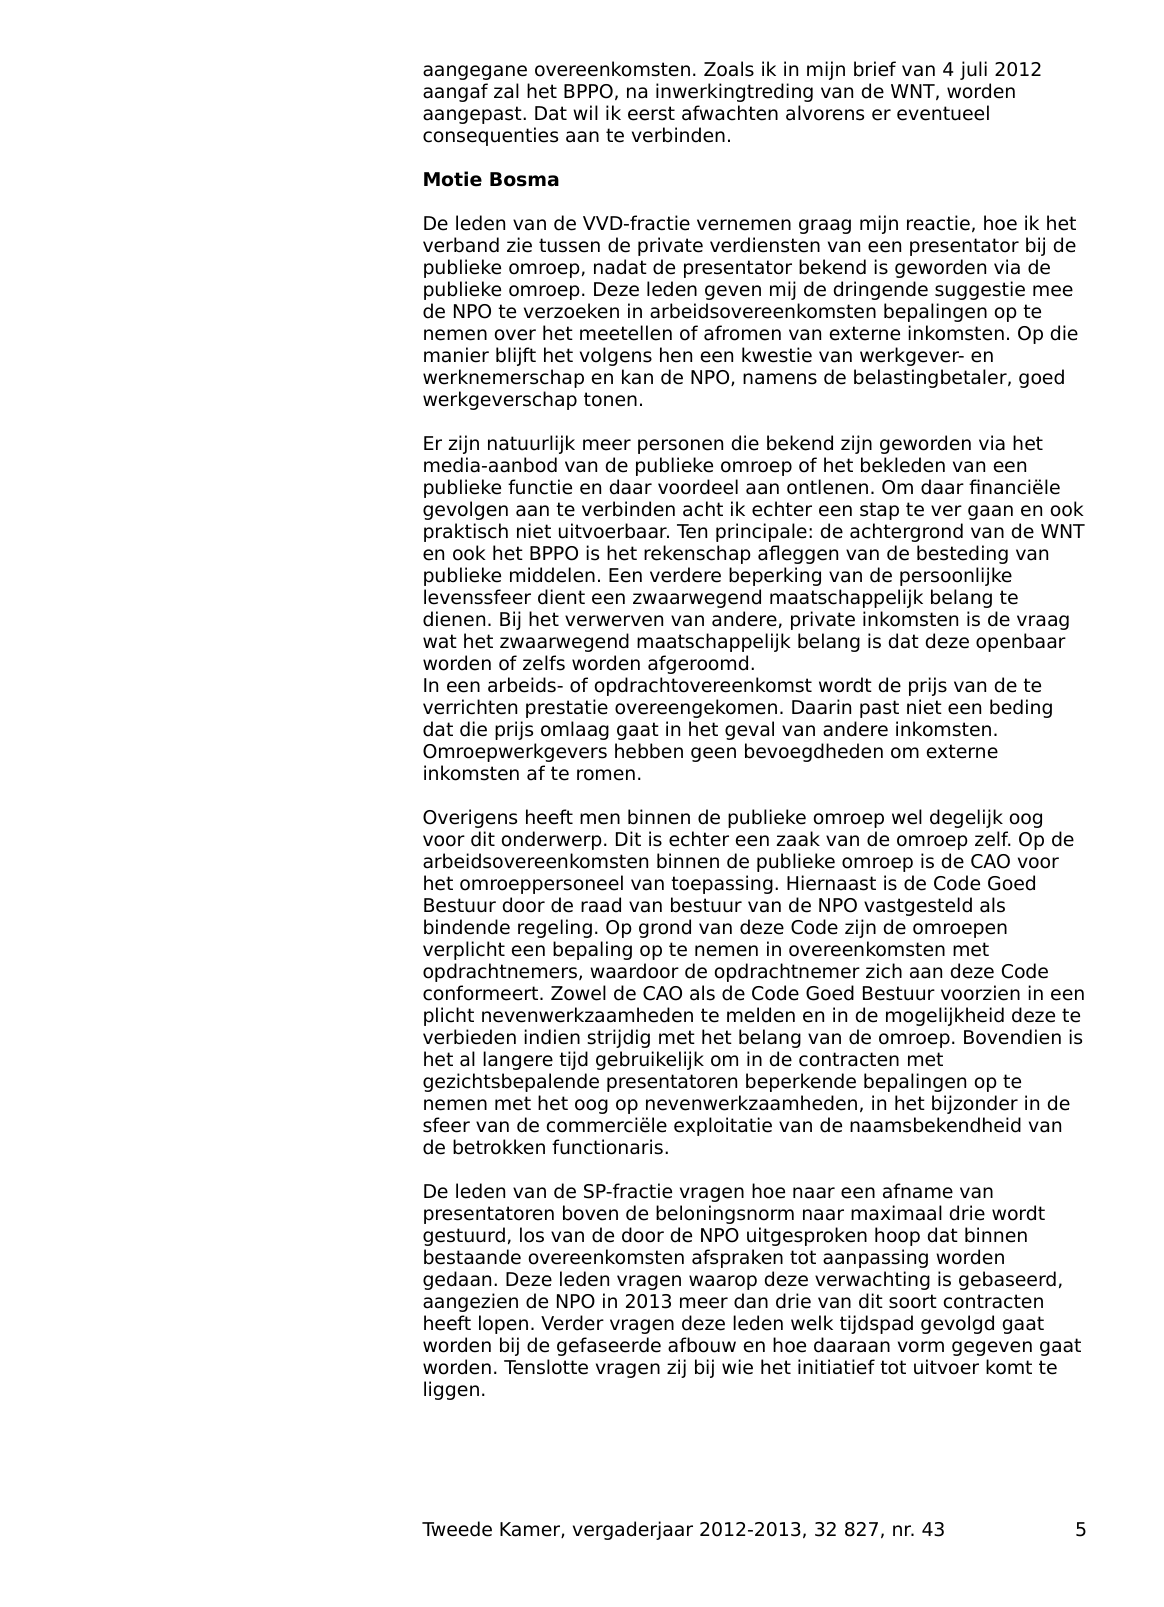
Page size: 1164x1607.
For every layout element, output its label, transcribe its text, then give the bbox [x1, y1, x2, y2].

text In een arbeids- of opdrachtovereenkomst wordt de prijs van de te verrichten prestatie overeengekomen. Daarin past niet een beding dat die prijs omlaag gaat in het geval van andere inkomsten. Omroepwerkgevers hebben geen bevoegdheden om externe inkomsten af te romen. [422, 675, 1087, 785]
subtitle Motie Bosma [422, 169, 1087, 191]
text Overigens heeft men binnen de publieke omroep wel degelijk oog voor dit onderwerp. Dit is echter een zaak van de omroep zelf. Op de arbeidsovereenkomsten binnen de publieke omroep is de CAO voor het omroeppersoneel van toepassing. Hiernaast is de Code Goed Bestuur door de raad van bestuur van de NPO vastgesteld als bindende regeling. Op grond van deze Code zijn de omroepen verplicht een bepaling op te nemen in overeenkomsten met opdrachtnemers, waardoor de opdrachtnemer zich aan deze Code conformeert. Zowel de CAO als de Code Goed Bestuur voorzien in een plicht nevenwerkzaamheden te melden en in de mogelijkheid deze te verbieden indien strijdig met het belang van de omroep. Bovendien is het al langere tijd gebruikelijk om in de contracten met gezichtsbepalende presentatoren beperkende bepalingen op te nemen met het oog op nevenwerkzaamheden, in het bijzonder in de sfeer van de commerciële exploitatie van de naamsbekendheid van de betrokken functionaris. [422, 807, 1087, 1159]
text De leden van de VVD-fractie vernemen graag mijn reactie, hoe ik het verband zie tussen de private verdiensten van een presentator bij de publieke omroep, nadat de presentator bekend is geworden via de publieke omroep. Deze leden geven mij de dringende suggestie mee de NPO te verzoeken in arbeidsovereenkomsten bepalingen op te nemen over het meetellen of afromen van externe inkomsten. Op die manier blijft het volgens hen een kwestie van werkgever- en werknemerschap en kan de NPO, namens de belastingbetaler, goed werkgeverschap tonen. [422, 213, 1087, 411]
text De leden van de SP-fractie vragen hoe naar een afname van presentatoren boven de beloningsnorm naar maximaal drie wordt gestuurd, los van de door de NPO uitgesproken hoop dat binnen bestaande overeenkomsten afspraken tot aanpassing worden gedaan. Deze leden vragen waarop deze verwachting is gebaseerd, aangezien de NPO in 2013 meer dan drie van dit soort contracten heeft lopen. Verder vragen deze leden welk tijdspad gevolgd gaat worden bij de gefaseerde afbouw en hoe daaraan vorm gegeven gaat worden. Tenslotte vragen zij bij wie het initiatief tot uitvoer komt te liggen. [422, 1181, 1087, 1401]
text Er zijn natuurlijk meer personen die bekend zijn geworden via het media-aanbod van de publieke omroep of het bekleden van een publieke functie en daar voordeel aan ontlenen. Om daar financiële gevolgen aan te verbinden acht ik echter een stap te ver gaan en ook praktisch niet uitvoerbaar. Ten principale: de achtergrond van de WNT en ook het BPPO is het rekenschap afleggen van de besteding van publieke middelen. Een verdere beperking van de persoonlijke levenssfeer dient een zwaarwegend maatschappelijk belang te dienen. Bij het verwerven van andere, private inkomsten is de vraag wat het zwaarwegend maatschappelijk belang is dat deze openbaar worden of zelfs worden afgeroomd. [422, 433, 1087, 675]
text aangegane overeenkomsten. Zoals ik in mijn brief van 4 juli 2012 aangaf zal het BPPO, na inwerkingtreding van de WNT, worden aangepast. Dat wil ik eerst afwachten alvorens er eventueel consequenties aan te verbinden. [422, 59, 1087, 147]
